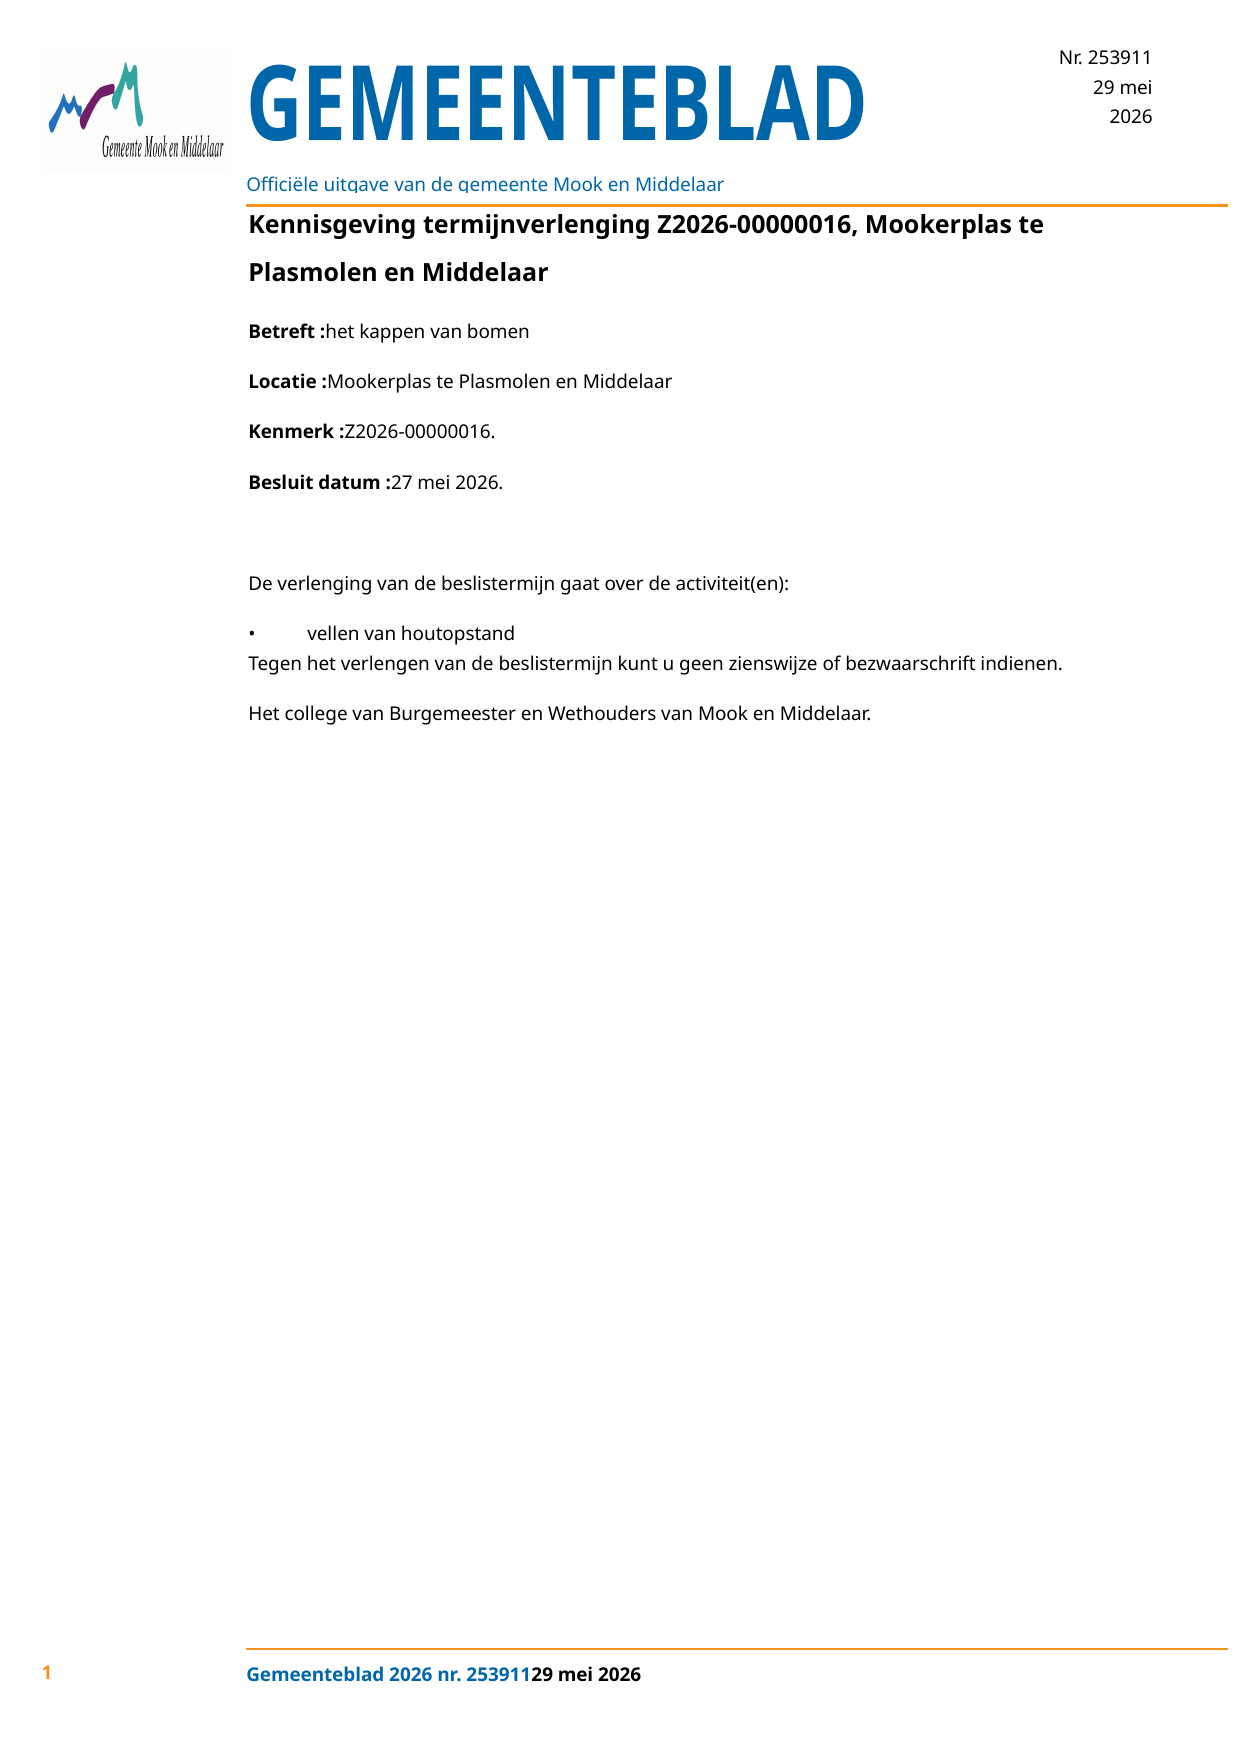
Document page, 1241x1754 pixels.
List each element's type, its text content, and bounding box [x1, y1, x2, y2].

text De verlenging van de beslistermijn gaat over de activiteit(en): [248, 570, 1152, 596]
text Locatie :Mookerplas te Plasmolen en Middelaar [248, 368, 1152, 394]
text Kenmerk :Z2026-00000016. [248, 419, 1152, 444]
picture [41, 47, 231, 172]
text Besluit datum :27 mei 2026. [248, 469, 1152, 495]
text Betreft :het kappen van bomen [248, 318, 1152, 344]
text Het college van Burgemeester en Wethouders van Mook en Middelaar. [248, 700, 1152, 726]
text Tegen het verlengen van de beslistermijn kunt u geen zienswijze of bezwaarschrift indienen. [248, 650, 1152, 676]
list vellen van houtopstand [248, 620, 1152, 646]
text Kennisgeving termijnverlenging Z2026-00000016, Mookerplas te Plasmolen en Middelaar [248, 207, 1152, 288]
